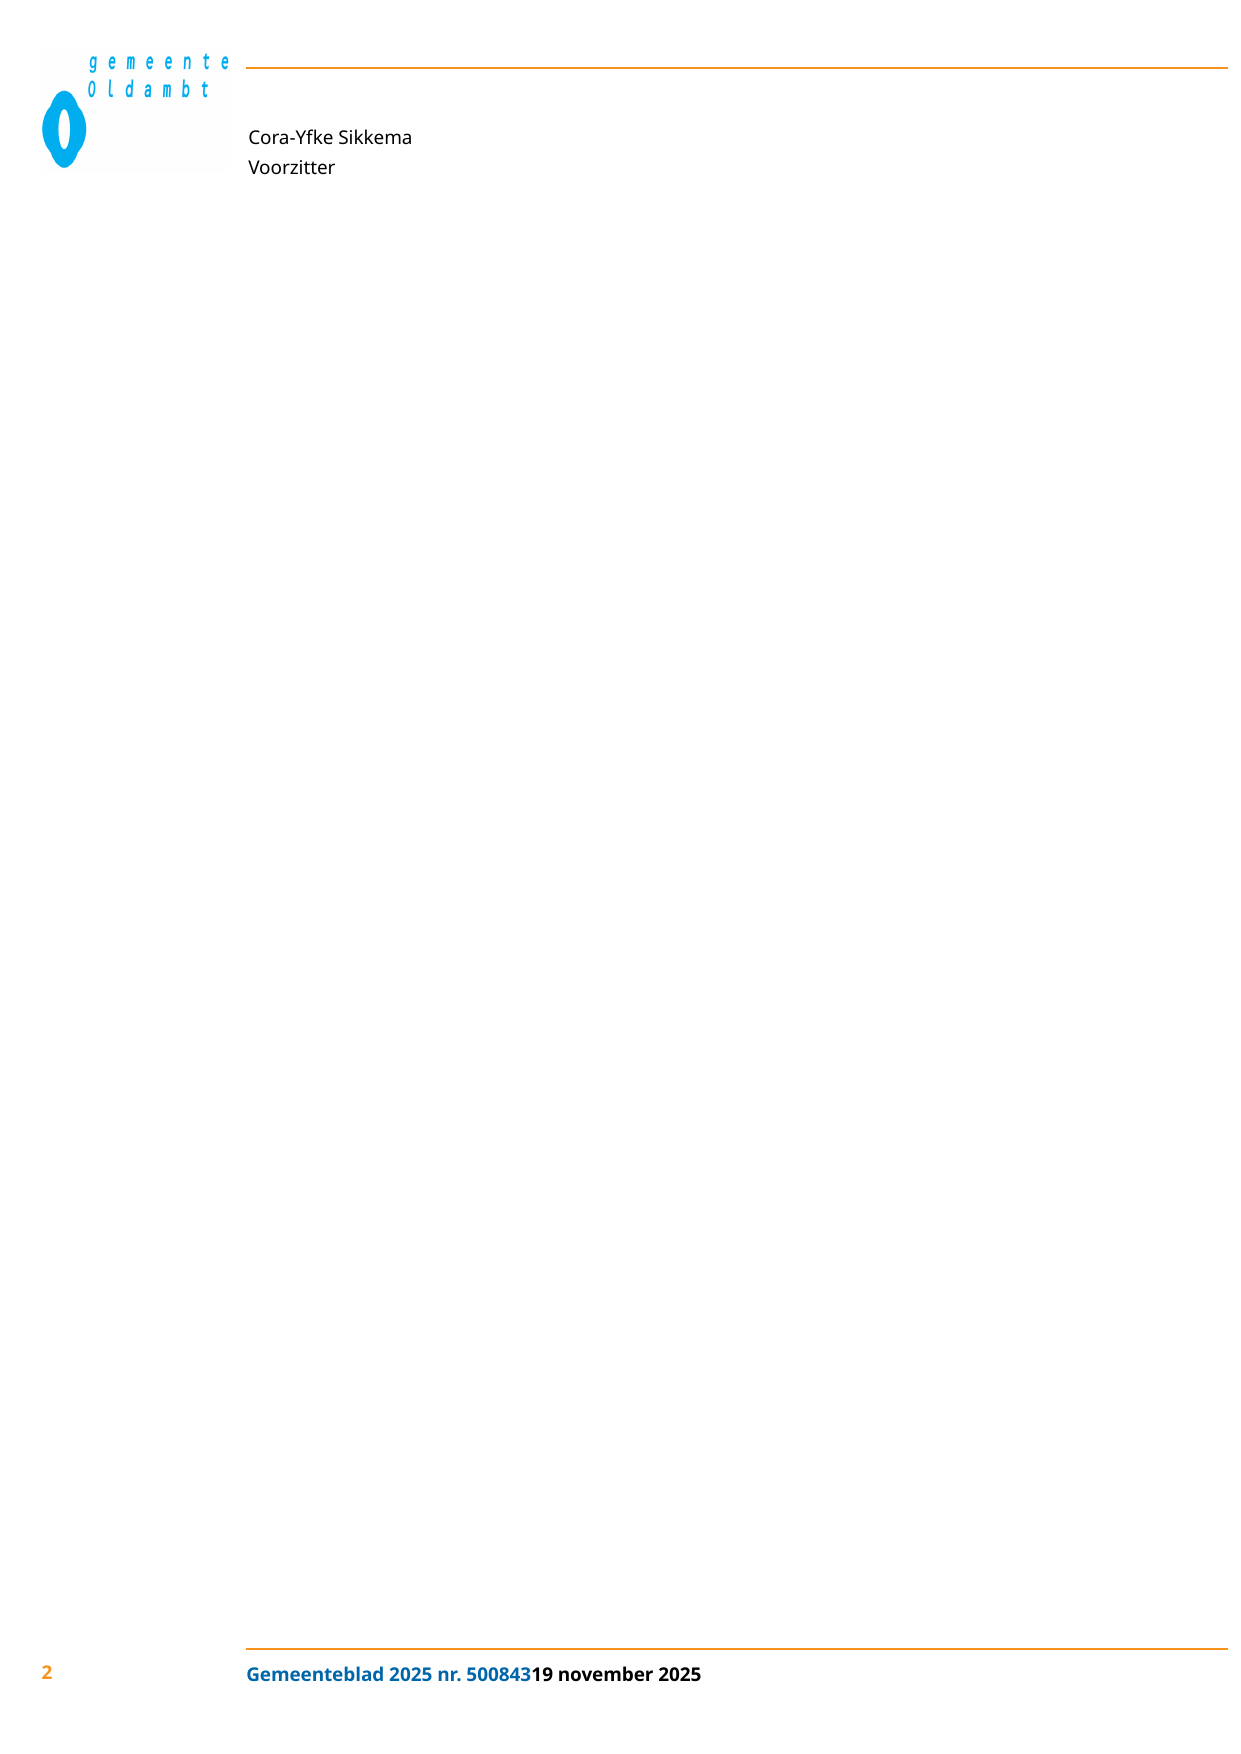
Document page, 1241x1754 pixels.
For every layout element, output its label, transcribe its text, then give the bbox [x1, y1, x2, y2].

text Cora-Yfke Sikkema [248, 124, 1152, 150]
picture [41, 47, 231, 172]
text Voorzitter [248, 154, 1152, 180]
